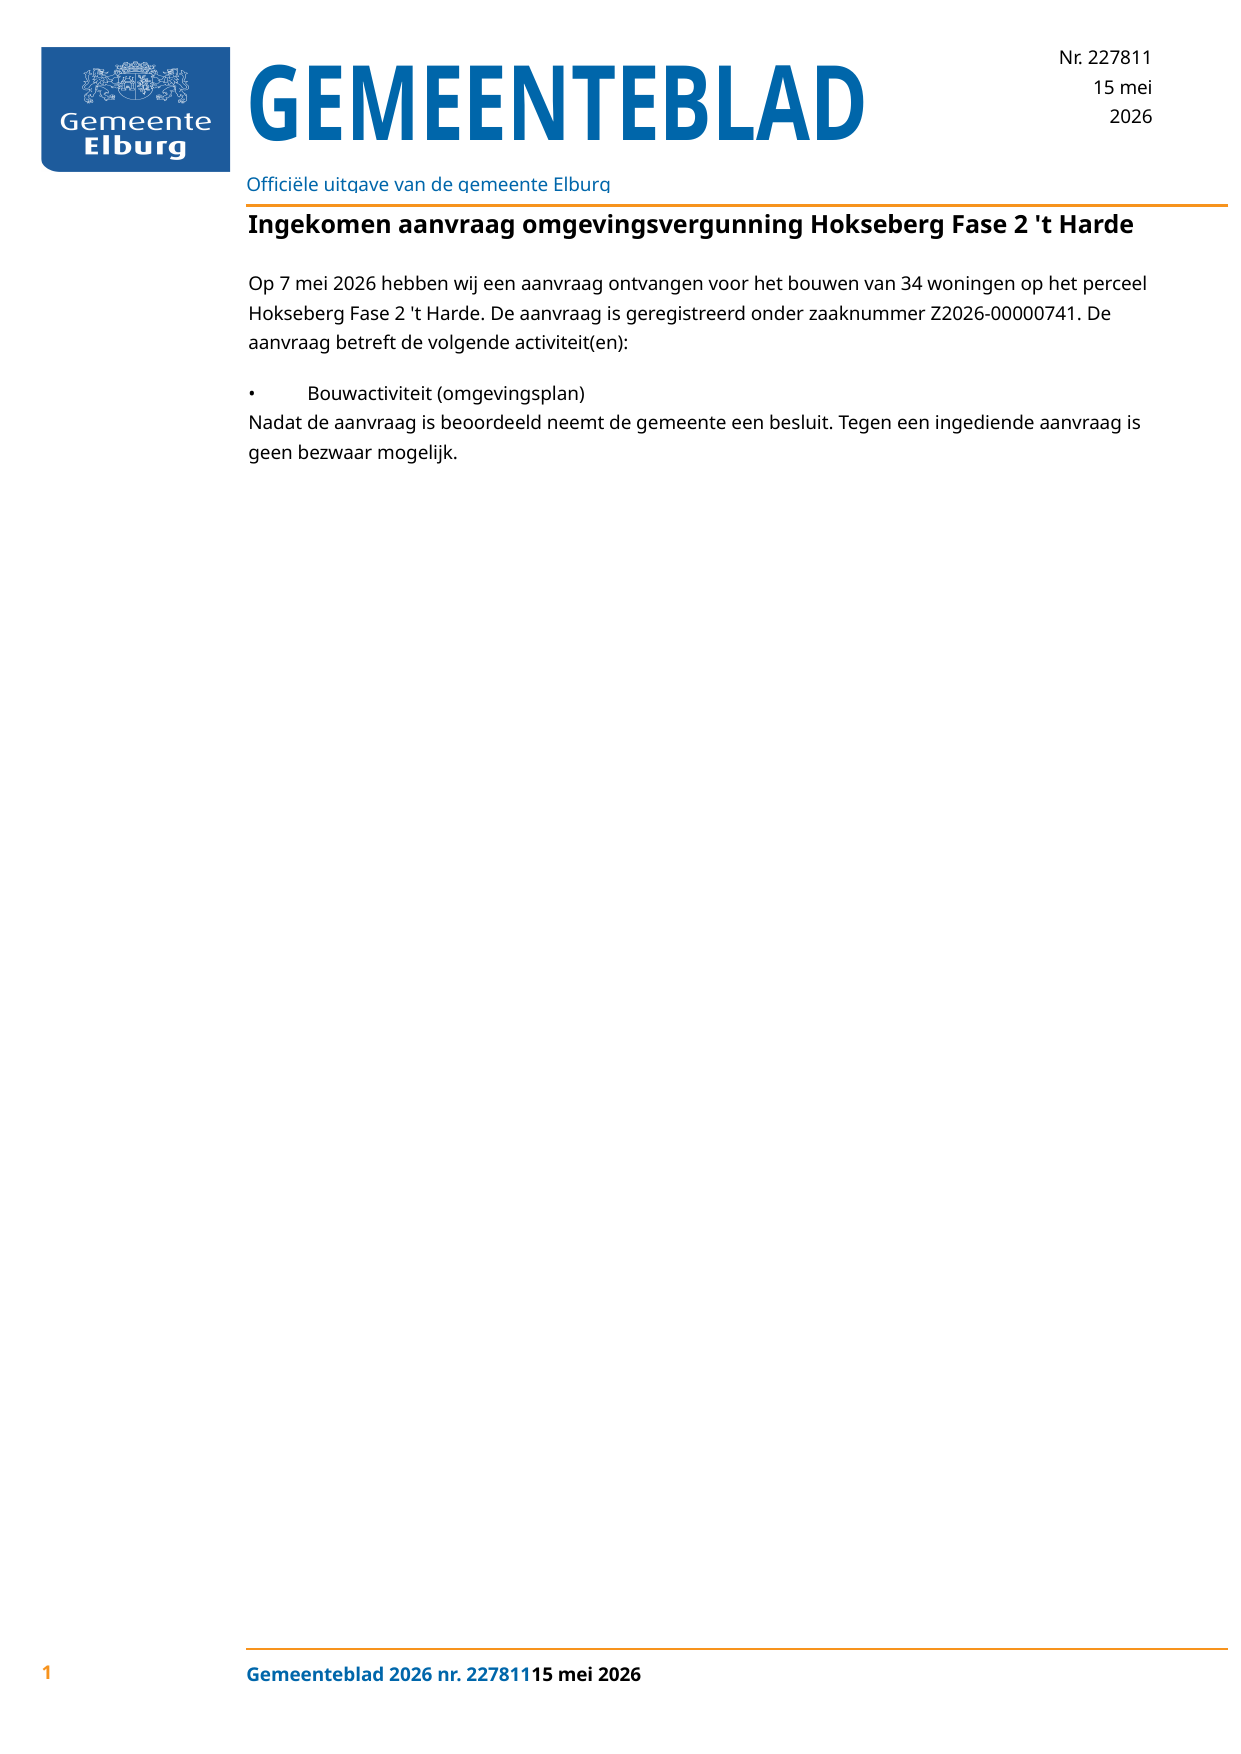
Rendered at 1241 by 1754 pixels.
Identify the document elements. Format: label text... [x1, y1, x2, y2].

text Ingekomen aanvraag omgevingsvergunning Hokseberg Fase 2 't Harde [248, 207, 1152, 241]
list Bouwactiviteit (omgevingsplan) [248, 380, 1152, 406]
text Op 7 mei 2026 hebben wij een aanvraag ontvangen voor het bouwen van 34 woningen op het perceel Hokseberg Fase 2 't Harde. De aanvraag is geregistreerd onder zaaknummer Z2026-00000741. De aanvraag betreft de volgende activiteit(en): [248, 270, 1152, 355]
picture [41, 47, 231, 172]
text Nadat de aanvraag is beoordeeld neemt de gemeente een besluit. Tegen een ingediende aanvraag is geen bezwaar mogelijk. [248, 409, 1152, 465]
